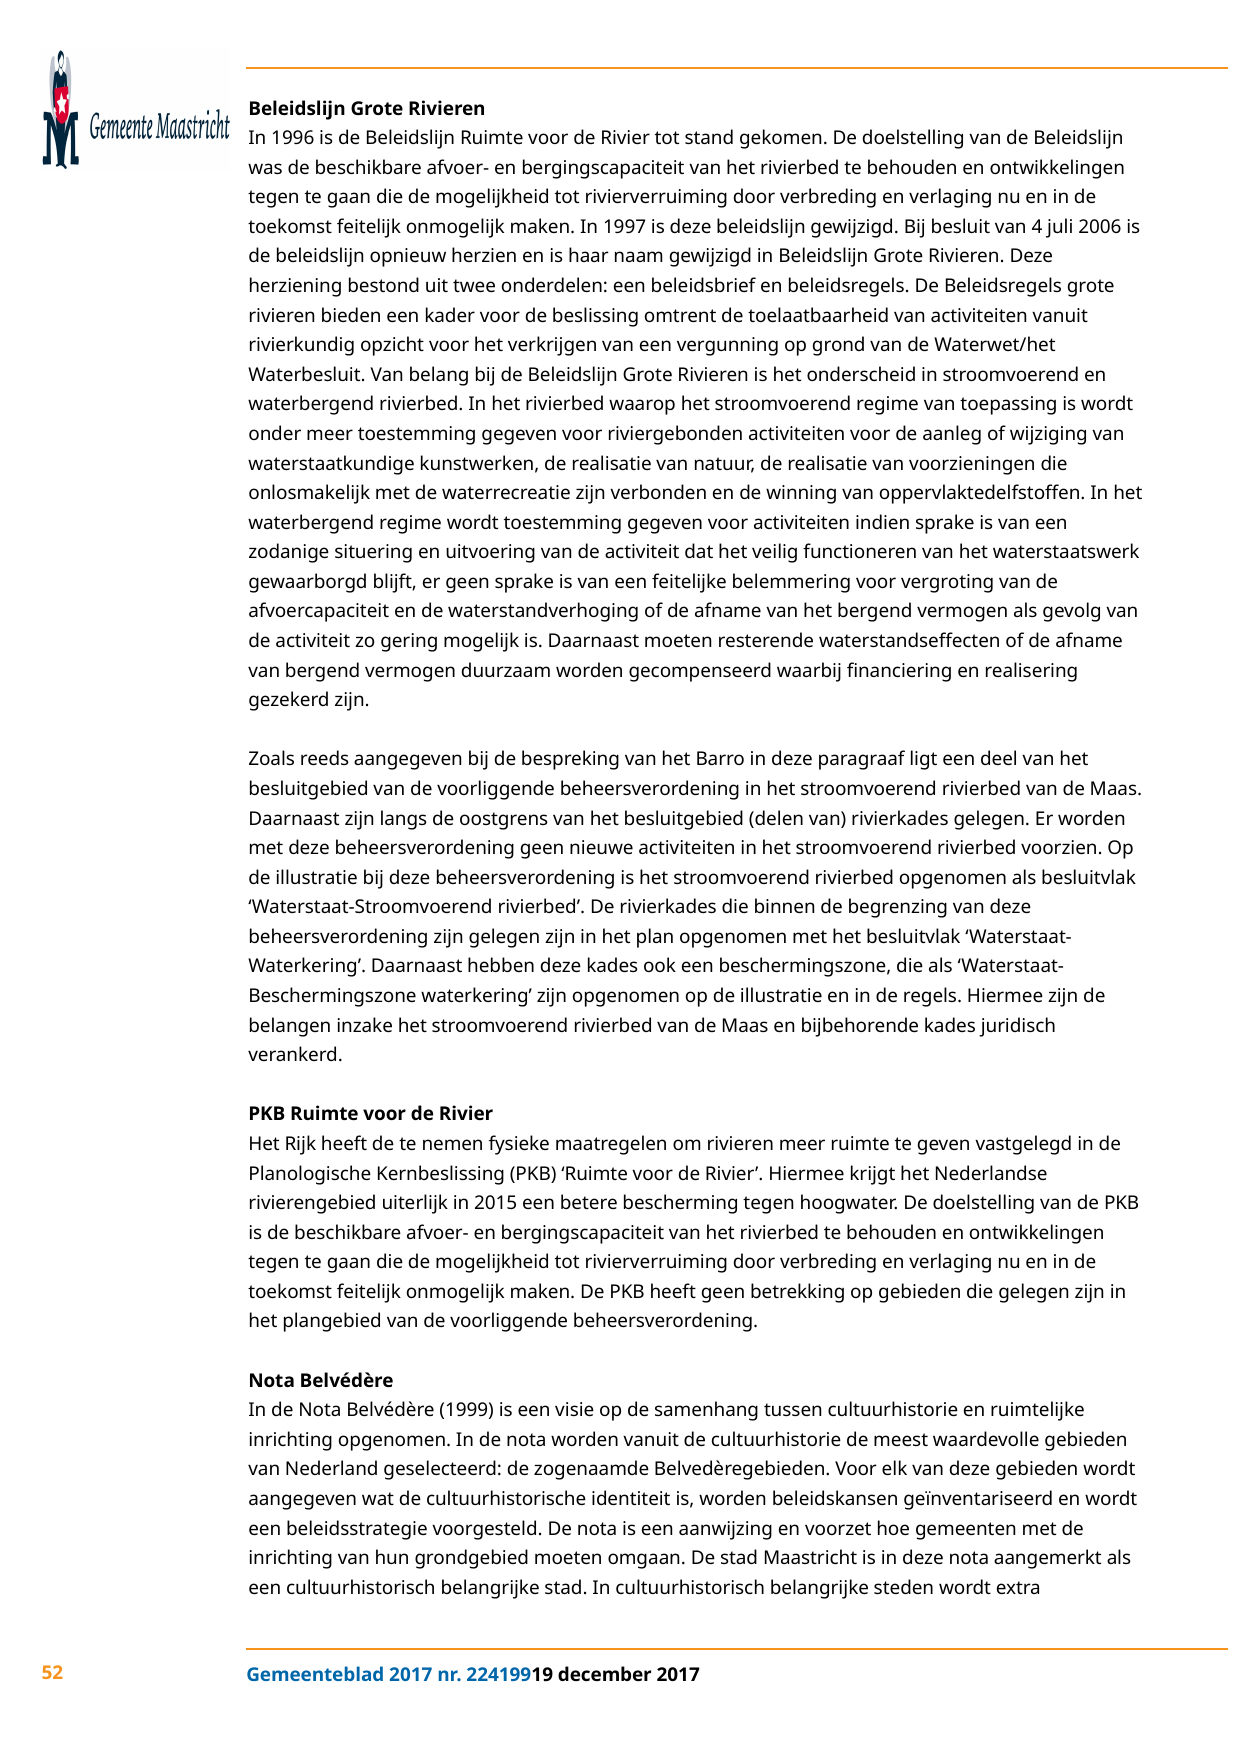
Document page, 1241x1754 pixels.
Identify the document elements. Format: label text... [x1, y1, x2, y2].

text In de Nota Belvédère (1999) is een visie op de samenhang tussen cultuurhistorie en ruimtelijke inrichting opgenomen. In de nota worden vanuit de cultuurhistorie de meest waardevolle gebieden van Nederland geselecteerd: de zogenaamde Belvedèregebieden. Voor elk van deze gebieden wordt aangegeven wat de cultuurhistorische identiteit is, worden beleidskansen geïnventariseerd en wordt een beleidsstrategie voorgesteld. De nota is een aanwijzing en voorzet hoe gemeenten met de inrichting van hun grondgebied moeten omgaan. De stad Maastricht is in deze nota aangemerkt als een cultuurhistorisch belangrijke stad. In cultuurhistorisch belangrijke steden wordt extra [248, 1396, 1152, 1600]
text Zoals reeds aangegeven bij de bespreking van het Barro in deze paragraaf ligt een deel van het besluitgebied van de voorliggende beheersverordening in het stroomvoerend rivierbed van de Maas. Daarnaast zijn langs de oostgrens van het besluitgebied (delen van) rivierkades gelegen. Er worden met deze beheersverordening geen nieuwe activiteiten in het stroomvoerend rivierbed voorzien. Op de illustratie bij deze beheersverordening is het stroomvoerend rivierbed opgenomen als besluitvlak ‘Waterstaat-Stroomvoerend rivierbed’. De rivierkades die binnen de begrenzing van deze beheersverordening zijn gelegen zijn in het plan opgenomen met het besluitvlak ‘Waterstaat-Waterkering’. Daarnaast hebben deze kades ook een beschermingszone, die als ‘Waterstaat-Beschermingszone waterkering’ zijn opgenomen op de illustratie en in de regels. Hiermee zijn de belangen inzake het stroomvoerend rivierbed van de Maas en bijbehorende kades juridisch verankerd. [248, 746, 1152, 1067]
text Het Rijk heeft de te nemen fysieke maatregelen om rivieren meer ruimte te geven vastgelegd in de Planologische Kernbeslissing (PKB) ‘Ruimte voor de Rivier’. Hiermee krijgt het Nederlandse rivierengebied uiterlijk in 2015 een betere bescherming tegen hoogwater. De doelstelling van de PKB is de beschikbare afvoer- en bergingscapaciteit van het rivierbed te behouden en ontwikkelingen tegen te gaan die de mogelijkheid tot rivierverruiming door verbreding en verlaging nu en in de toekomst feitelijk onmogelijk maken. De PKB heeft geen betrekking op gebieden die gelegen zijn in het plangebied van de voorliggende beheersverordening. [248, 1130, 1152, 1333]
text In 1996 is de Beleidslijn Ruimte voor de Rivier tot stand gekomen. De doelstelling van de Beleidslijn was de beschikbare afvoer- en bergingscapaciteit van het rivierbed te behouden en ontwikkelingen tegen te gaan die de mogelijkheid tot rivierverruiming door verbreding en verlaging nu en in de toekomst feitelijk onmogelijk maken. In 1997 is deze beleidslijn gewijzigd. Bij besluit van 4 juli 2006 is de beleidslijn opnieuw herzien en is haar naam gewijzigd in Beleidslijn Grote Rivieren. Deze herziening bestond uit twee onderdelen: een beleidsbrief en beleidsregels. De Beleidsregels grote rivieren bieden een kader voor de beslissing omtrent de toelaatbaarheid van activiteiten vanuit rivierkundig opzicht voor het verkrijgen van een vergunning op grond van de Waterwet/het Waterbesluit. Van belang bij de Beleidslijn Grote Rivieren is het onderscheid in stroomvoerend en waterbergend rivierbed. In het rivierbed waarop het stroomvoerend regime van toepassing is wordt onder meer toestemming gegeven voor riviergebonden activiteiten voor de aanleg of wijziging van waterstaatkundige kunstwerken, de realisatie van natuur, de realisatie van voorzieningen die onlosmakelijk met de waterrecreatie zijn verbonden en de winning van oppervlaktedelfstoffen. In het waterbergend regime wordt toestemming gegeven voor activiteiten indien sprake is van een zodanige situering en uitvoering van de activiteit dat het veilig functioneren van het waterstaatswerk gewaarborgd blijft, er geen sprake is van een feitelijke belemmering voor vergroting van de afvoercapaciteit en de waterstandverhoging of de afname van het bergend vermogen als gevolg van de activiteit zo gering mogelijk is. Daarnaast moeten resterende waterstandseffecten of de afname van bergend vermogen duurzaam worden gecompenseerd waarbij financiering en realisering gezekerd zijn. [248, 124, 1152, 712]
text PKB Ruimte voor de Rivier [248, 1101, 1152, 1126]
text Beleidslijn Grote Rivieren [248, 95, 1152, 121]
text Nota Belvédère [248, 1367, 1152, 1393]
picture [41, 47, 231, 172]
